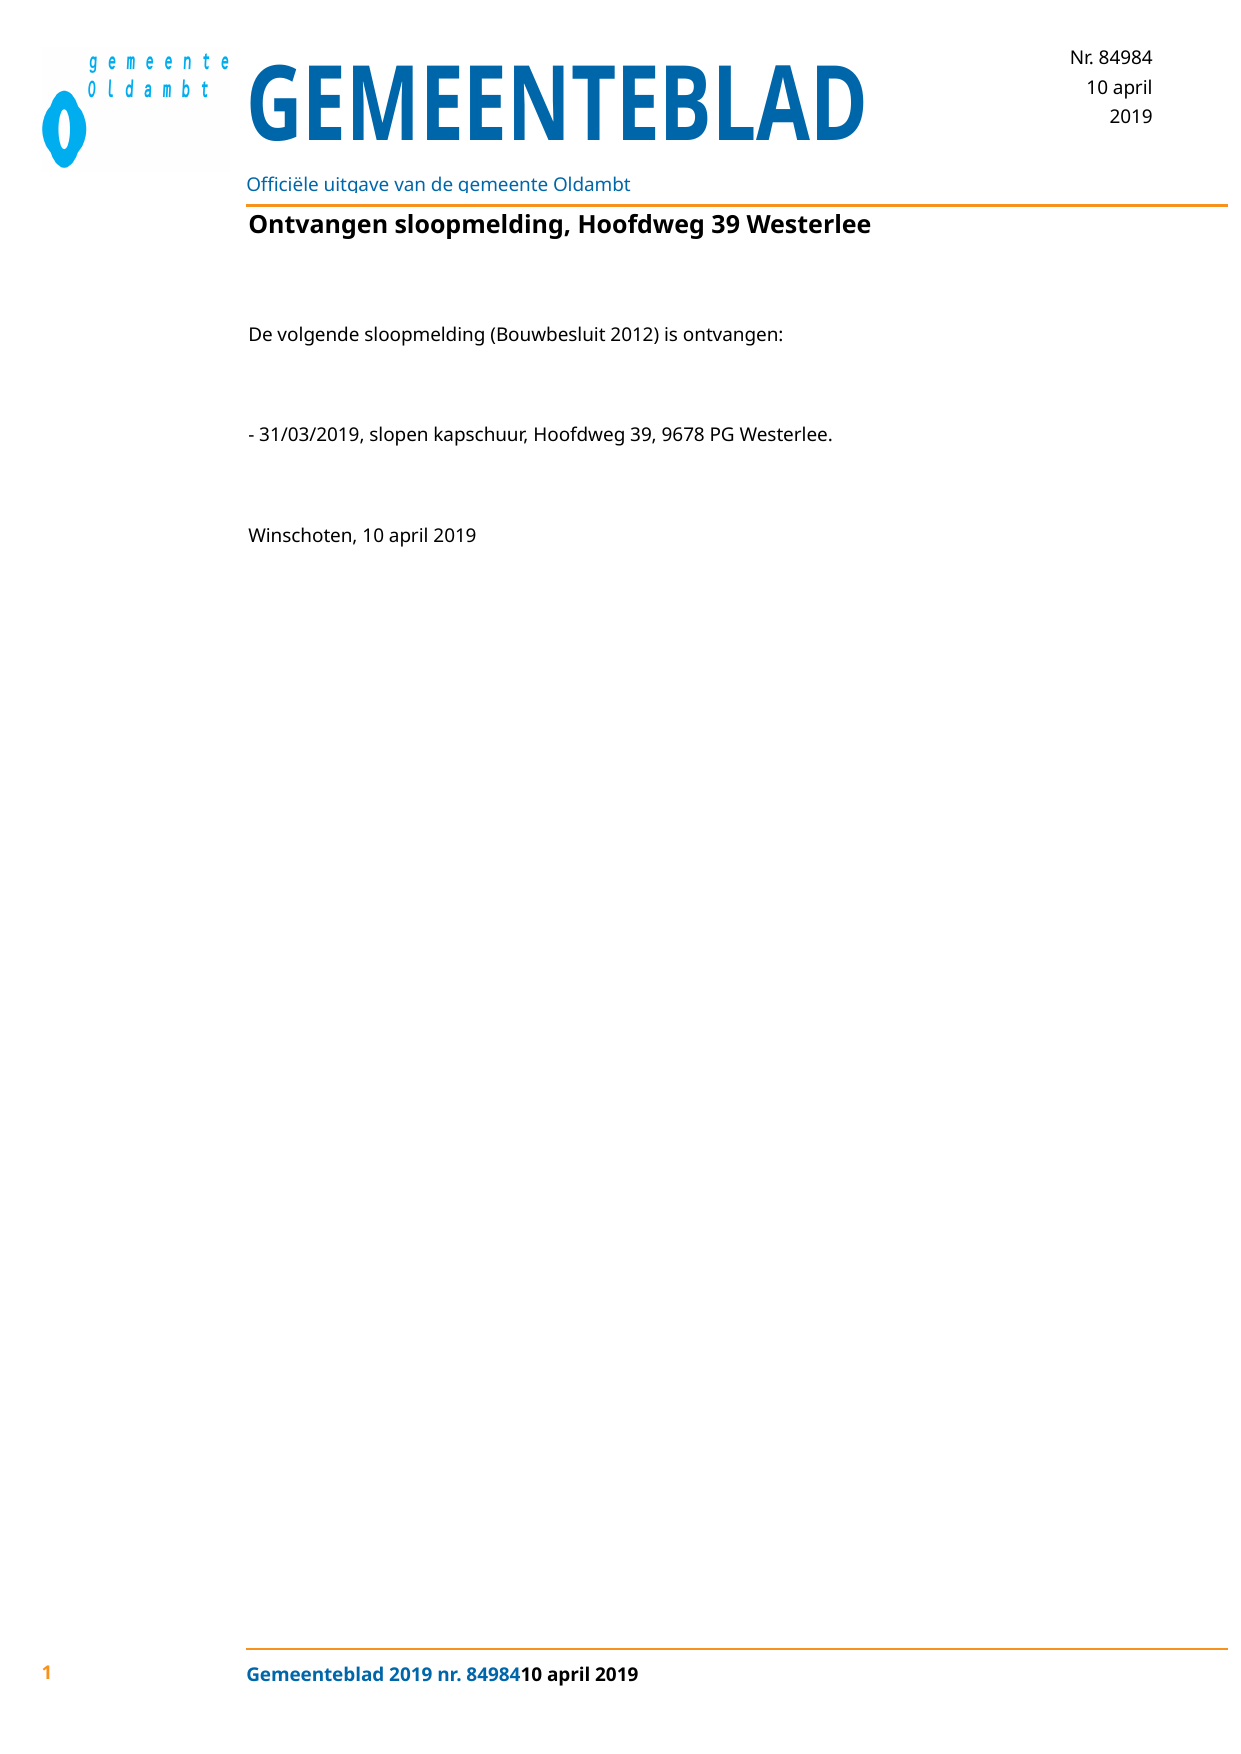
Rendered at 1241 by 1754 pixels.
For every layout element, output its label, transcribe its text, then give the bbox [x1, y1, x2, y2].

text - 31/03/2019, slopen kapschuur, Hoofdweg 39, 9678 PG Westerlee. [248, 422, 1152, 447]
text Ontvangen sloopmelding, Hoofdweg 39 Westerlee [248, 207, 1152, 241]
text Winschoten, 10 april 2019 [248, 522, 1152, 548]
picture [41, 47, 231, 172]
text De volgende sloopmelding (Bouwbesluit 2012) is ontvangen: [248, 321, 1152, 346]
